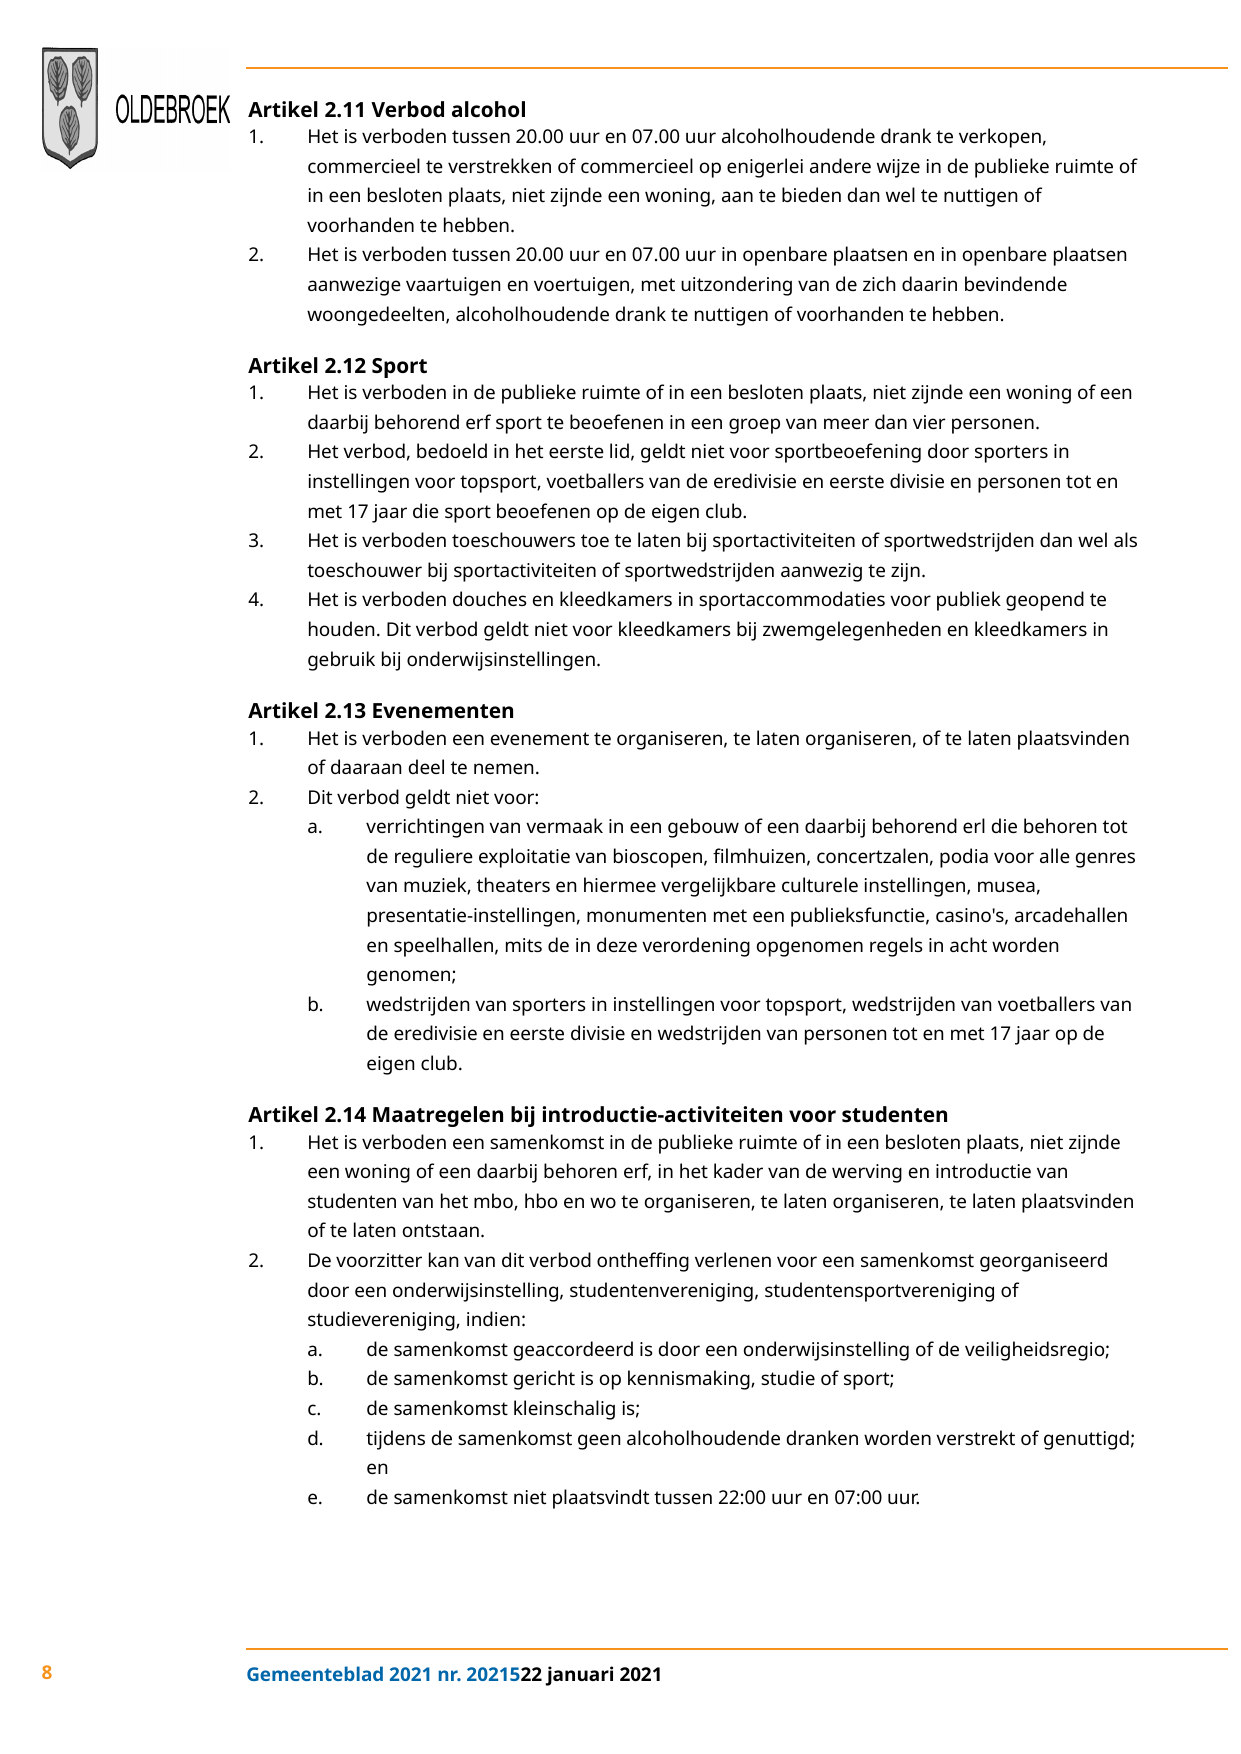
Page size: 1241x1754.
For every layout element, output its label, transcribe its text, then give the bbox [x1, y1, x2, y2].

list Het is verboden tussen 20.00 uur en 07.00 uur in openbare plaatsen en in openbare plaatsen aanwezige vaartuigen en voertuigen, met uitzondering van de zich daarin bevindende woongedeelten, alcoholhoudende drank te nuttigen of voorhanden te hebben. [248, 242, 1152, 326]
list verrichtingen van vermaak in een gebouw of een daarbij behorend erl die behoren tot de reguliere exploitatie van bioscopen, filmhuizen, concertzalen, podia voor alle genres van muziek, theaters en hiermee vergelijkbare culturele instellingen, musea, presentatie-instellingen, monumenten met een publieksfunctie, casino's, arcadehallen en speelhallen, mits de in deze verordening opgenomen regels in acht worden genomen; [307, 813, 1152, 987]
list Het is verboden in de publieke ruimte of in een besloten plaats, niet zijnde een woning of een daarbij behorend erf sport te beoefenen in een groep van meer dan vier personen. [248, 379, 1152, 435]
list De voorzitter kan van dit verbod ontheffing verlenen voor een samenkomst georganiseerd door een onderwijsinstelling, studentenvereniging, studentensportvereniging of studievereniging, indien: [248, 1247, 1152, 1332]
list Het is verboden tussen 20.00 uur en 07.00 uur alcoholhoudende drank te verkopen, commercieel te verstrekken of commercieel op enigerlei andere wijze in de publieke ruimte of in een besloten plaats, niet zijnde een woning, aan te bieden dan wel te nuttigen of voorhanden te hebben. [248, 123, 1152, 238]
text Artikel 2.11 Verbod alcohol [248, 95, 1152, 123]
list wedstrijden van sporters in instellingen voor topsport, wedstrijden van voetballers van de eredivisie en eerste divisie en wedstrijden van personen tot en met 17 jaar op de eigen club. [307, 991, 1152, 1076]
list Het verbod, bedoeld in het eerste lid, geldt niet voor sportbeoefening door sporters in instellingen voor topsport, voetballers van de eredivisie en eerste divisie en personen tot en met 17 jaar die sport beoefenen op de eigen club. [248, 439, 1152, 524]
list Het is verboden een samenkomst in de publieke ruimte of in een besloten plaats, niet zijnde een woning of een daarbij behoren erf, in het kader van de werving en introductie van studenten van het mbo, hbo en wo te organiseren, te laten organiseren, te laten plaatsvinden of te laten ontstaan. [248, 1129, 1152, 1243]
list Dit verbod geldt niet voor: [248, 784, 1152, 809]
list Het is verboden douches en kleedkamers in sportaccommodaties voor publiek geopend te houden. Dit verbod geldt niet voor kleedkamers bij zwemgelegenheden en kleedkamers in gebruik bij onderwijsinstellingen. [248, 587, 1152, 672]
list de samenkomst niet plaatsvindt tussen 22:00 uur en 07:00 uur. [307, 1484, 1152, 1510]
text Artikel 2.13 Evenementen [248, 696, 1152, 725]
list de samenkomst geaccordeerd is door een onderwijsinstelling of de veiligheidsregio; [307, 1336, 1152, 1362]
text Artikel 2.12 Sport [248, 351, 1152, 379]
list Het is verboden toeschouwers toe te laten bij sportactiviteiten of sportwedstrijden dan wel als toeschouwer bij sportactiviteiten of sportwedstrijden aanwezig te zijn. [248, 527, 1152, 583]
list tijdens de samenkomst geen alcoholhoudende dranken worden verstrekt of genuttigd; en [307, 1425, 1152, 1480]
list Het is verboden een evenement te organiseren, te laten organiseren, of te laten plaatsvinden of daaraan deel te nemen. [248, 725, 1152, 780]
list de samenkomst gericht is op kennismaking, studie of sport; [307, 1366, 1152, 1391]
list de samenkomst kleinschalig is; [307, 1395, 1152, 1421]
picture [41, 47, 231, 172]
text Artikel 2.14 Maatregelen bij introductie-activiteiten voor studenten [248, 1101, 1152, 1129]
